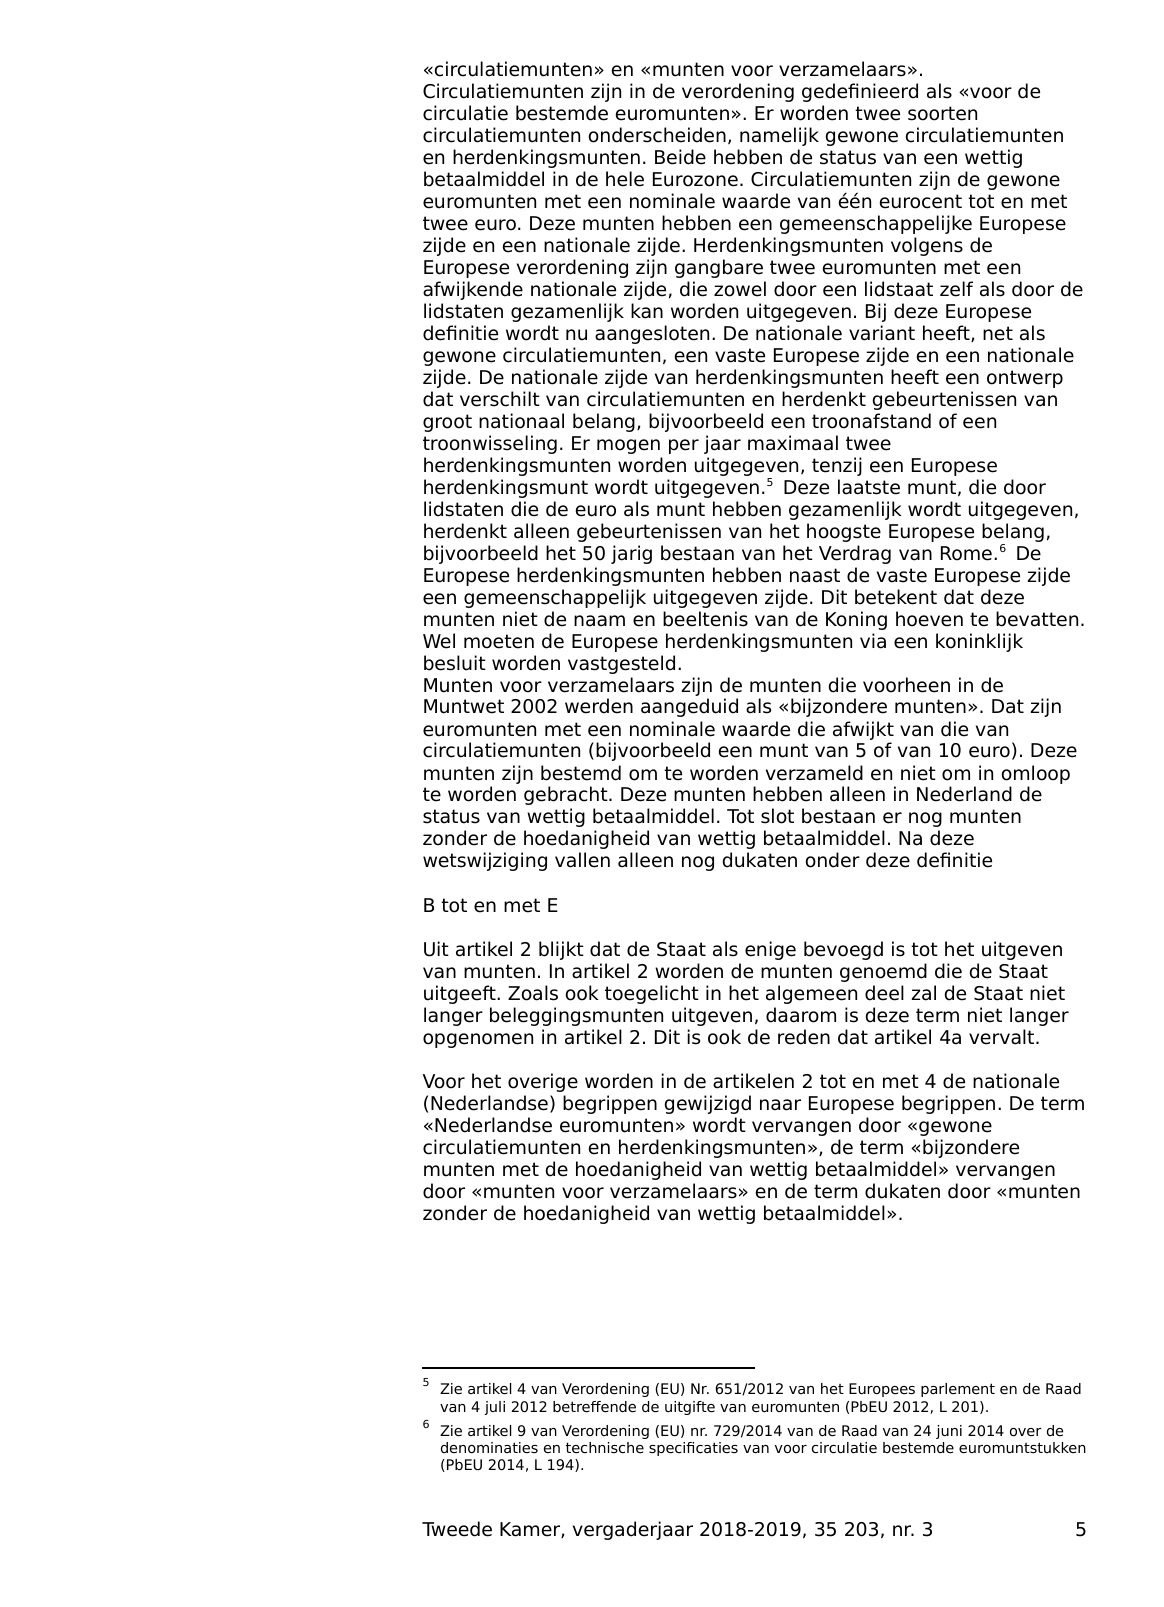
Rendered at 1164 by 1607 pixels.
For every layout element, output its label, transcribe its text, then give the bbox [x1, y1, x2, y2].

text Munten voor verzamelaars zijn de munten die voorheen in de Muntwet 2002 werden aangeduid als «bijzondere munten». Dat zijn euromunten met een nominale waarde die afwijkt van die van circulatiemunten (bijvoorbeeld een munt van 5 of van 10 euro). Deze munten zijn bestemd om te worden verzameld en niet om in omloop te worden gebracht. Deze munten hebben alleen in Nederland de status van wettig betaalmiddel. Tot slot bestaan er nog munten zonder de hoedanigheid van wettig betaalmiddel. Na deze wetswijziging vallen alleen nog dukaten onder deze definitie [422, 674, 1087, 872]
text Zie artikel 4 van Verordening (EU) Nr. 651/2012 van het Europees parlement en de Raad van 4 juli 2012 betreffende de uitgifte van euromunten (PbEU 2012, L 201). [422, 1377, 1087, 1416]
text «circulatiemunten» en «munten voor verzamelaars». Circulatiemunten zijn in de verordening gedefinieerd als «voor de circulatie bestemde euromunten». Er worden twee soorten circulatiemunten onderscheiden, namelijk gewone circulatiemunten en herdenkingsmunten. Beide hebben de status van een wettig betaalmiddel in de hele Eurozone. Circulatiemunten zijn de gewone euromunten met een nominale waarde van één eurocent tot en met twee euro. Deze munten hebben een gemeenschappelijke Europese zijde en een nationale zijde. Herdenkingsmunten volgens de Europese verordening zijn gangbare twee euromunten met een afwijkende nationale zijde, die zowel door een lidstaat zelf als door de lidstaten gezamenlijk kan worden uitgegeven. Bij deze Europese definitie wordt nu aangesloten. De nationale variant heeft, net als gewone circulatiemunten, een vaste Europese zijde en een nationale zijde. De nationale zijde van herdenkingsmunten heeft een ontwerp dat verschilt van circulatiemunten en herdenkt gebeurtenissen van groot nationaal belang, bijvoorbeeld een troonafstand of een troonwisseling. Er mogen per jaar maximaal twee herdenkingsmunten worden uitgegeven, tenzij een Europese herdenkingsmunt wordt uitgegeven. Deze laatste munt, die door lidstaten die de euro als munt hebben gezamenlijk wordt uitgegeven, herdenkt alleen gebeurtenissen van het hoogste Europese belang, bijvoorbeeld het 50 jarig bestaan van het Verdrag van Rome. De Europese herdenkingsmunten hebben naast de vaste Europese zijde een gemeenschappelijk uitgegeven zijde. Dit betekent dat deze munten niet de naam en beeltenis van de Koning hoeven te bevatten. Wel moeten de Europese herdenkingsmunten via een koninklijk besluit worden vastgesteld. [422, 59, 1087, 674]
text Voor het overige worden in de artikelen 2 tot en met 4 de nationale (Nederlandse) begrippen gewijzigd naar Europese begrippen. De term «Nederlandse euromunten» wordt vervangen door «gewone circulatiemunten en herdenkingsmunten», de term «bijzondere munten met de hoedanigheid van wettig betaalmiddel» vervangen door «munten voor verzamelaars» en de term dukaten door «munten zonder de hoedanigheid van wettig betaalmiddel». [422, 1071, 1087, 1224]
text Uit artikel 2 blijkt dat de Staat als enige bevoegd is tot het uitgeven van munten. In artikel 2 worden de munten genoemd die de Staat uitgeeft. Zoals ook toegelicht in het algemeen deel zal de Staat niet langer beleggingsmunten uitgeven, daarom is deze term niet langer opgenomen in artikel 2. Dit is ook de reden dat artikel 4a vervalt. [422, 939, 1087, 1048]
subtitle B tot en met E [422, 894, 1087, 916]
text Zie artikel 9 van Verordening (EU) nr. 729/2014 van de Raad van 24 juni 2014 over de denominaties en technische specificaties van voor circulatie bestemde euromuntstukken (PbEU 2014, L 194). [422, 1418, 1087, 1474]
